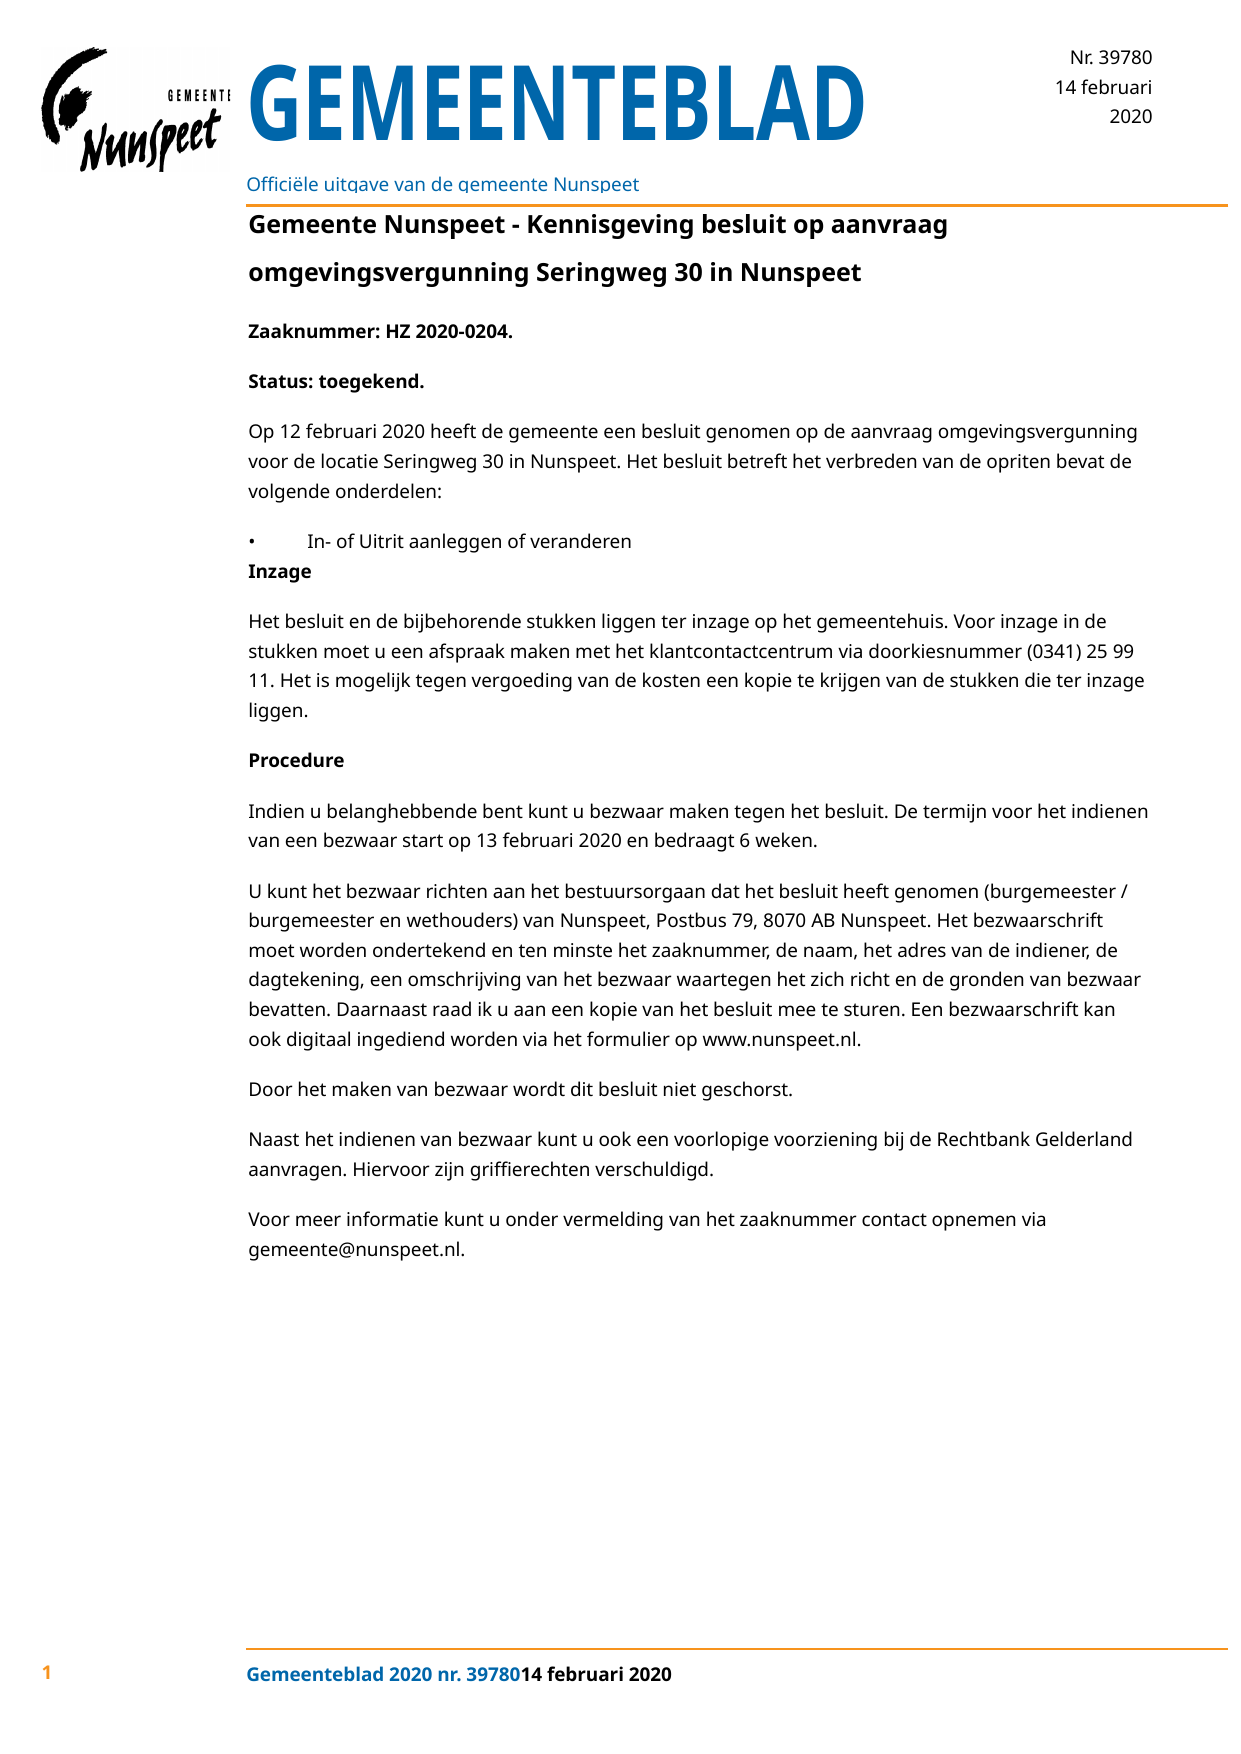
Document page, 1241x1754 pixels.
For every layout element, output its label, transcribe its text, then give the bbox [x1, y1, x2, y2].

text Procedure [248, 747, 1152, 773]
text Inzage [248, 558, 1152, 584]
list In- of Uitrit aanleggen of veranderen [248, 528, 1152, 554]
text U kunt het bezwaar richten aan het bestuursorgaan dat het besluit heeft genomen (burgemeester / burgemeester en wethouders) van Nunspeet, Postbus 79, 8070 AB Nunspeet. Het bezwaarschrift moet worden ondertekend en ten minste het zaaknummer, de naam, het adres van de indiener, de dagtekening, een omschrijving van het bezwaar waartegen het zich richt en de gronden van bezwaar bevatten. Daarnaast raad ik u aan een kopie van het besluit mee te sturen. Een bezwaarschrift kan ook digitaal ingediend worden via het formulier op www.nunspeet.nl. [248, 878, 1152, 1052]
text Naast het indienen van bezwaar kunt u ook een voorlopige voorziening bij de Rechtbank Gelderland aanvragen. Hiervoor zijn griffierechten verschuldigd. [248, 1127, 1152, 1182]
text Indien u belanghebbende bent kunt u bezwaar maken tegen het besluit. De termijn voor het indienen van een bezwaar start op 13 februari 2020 en bedraagt 6 weken. [248, 798, 1152, 853]
text Voor meer informatie kunt u onder vermelding van het zaaknummer contact opnemen via gemeente@nunspeet.nl. [248, 1207, 1152, 1262]
text Zaaknummer: HZ 2020-0204. [248, 318, 1152, 344]
text Op 12 februari 2020 heeft de gemeente een besluit genomen op de aanvraag omgevingsvergunning voor de locatie Seringweg 30 in Nunspeet. Het besluit betreft het verbreden van de opriten bevat de volgende onderdelen: [248, 419, 1152, 504]
text Gemeente Nunspeet - Kennisgeving besluit op aanvraag omgevingsvergunning Seringweg 30 in Nunspeet [248, 207, 1152, 288]
text Door het maken van bezwaar wordt dit besluit niet geschorst. [248, 1076, 1152, 1102]
picture [41, 47, 231, 172]
text Status: toegekend. [248, 368, 1152, 394]
text Het besluit en de bijbehorende stukken liggen ter inzage op het gemeentehuis. Voor inzage in de stukken moet u een afspraak maken met het klantcontactcentrum via doorkiesnummer (0341) 25 99 11. Het is mogelijk tegen vergoeding van de kosten een kopie te krijgen van de stukken die ter inzage liggen. [248, 608, 1152, 723]
